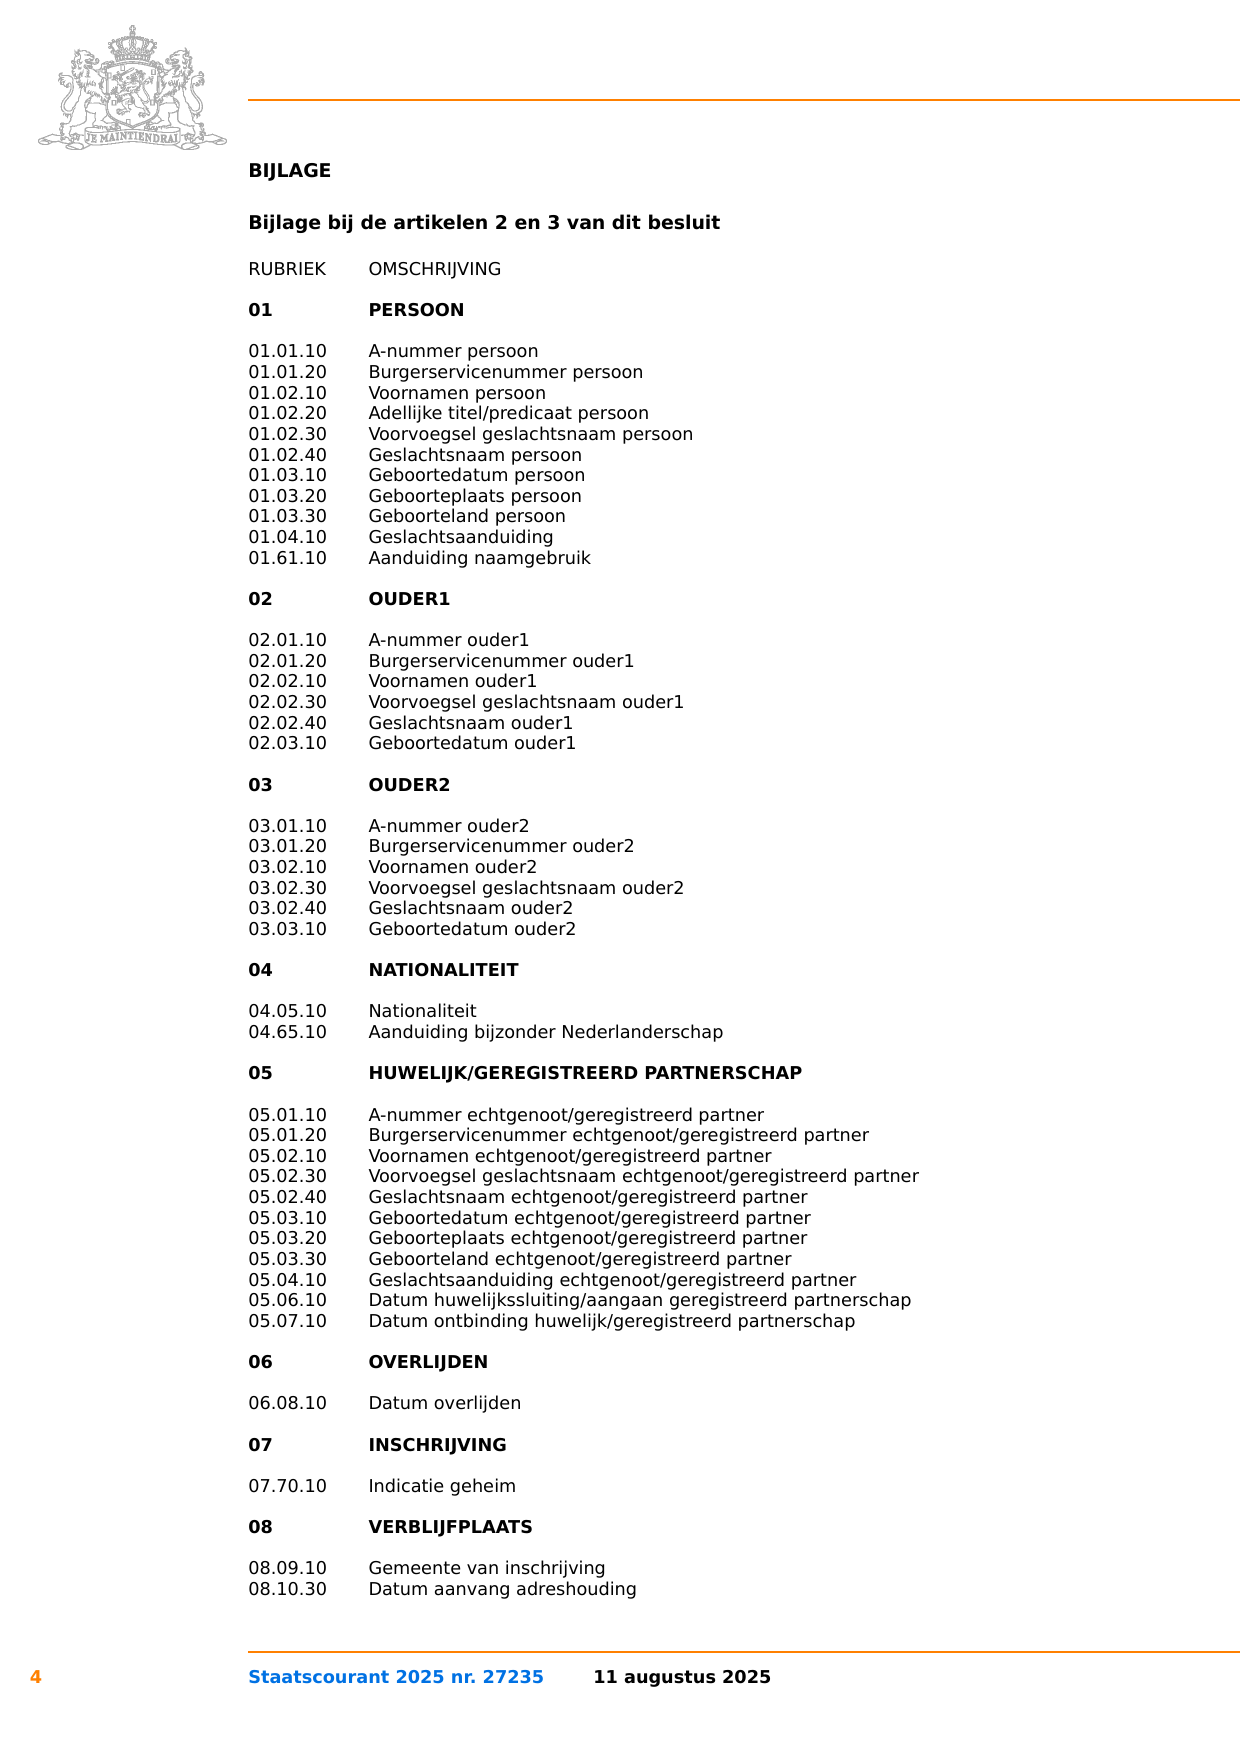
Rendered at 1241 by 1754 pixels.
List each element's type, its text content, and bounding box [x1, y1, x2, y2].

table_cell 05.03.30 [248, 1249, 362, 1269]
table_cell 02.02.30 [248, 692, 362, 713]
table_cell Geslachtsnaam persoon [363, 445, 1163, 465]
table_cell Indicatie geheim [363, 1476, 1163, 1496]
table_cell 05.04.10 [248, 1270, 362, 1290]
table_cell Voornamen ouder2 [363, 857, 1163, 878]
table_cell 06.08.10 [248, 1393, 362, 1414]
table_cell 02.02.10 [248, 671, 362, 692]
table_cell [363, 981, 1163, 1001]
table_cell Voorvoegsel geslachtsnaam echtgenoot/geregistreerd partner [363, 1166, 1163, 1187]
table_cell 01.01.10 [248, 341, 362, 362]
table_cell NATIONALITEIT [363, 960, 1163, 981]
table_cell 05.03.20 [248, 1228, 362, 1249]
table_cell [363, 610, 1163, 630]
table_cell 03.02.30 [248, 878, 362, 898]
table_cell 07 [248, 1435, 362, 1455]
table_cell Geslachtsnaam echtgenoot/geregistreerd partner [363, 1187, 1163, 1208]
table_cell Geslachtsnaam ouder1 [363, 713, 1163, 733]
table_cell Aanduiding bijzonder Nederlanderschap [363, 1022, 1163, 1043]
table_cell Geboortedatum ouder1 [363, 733, 1163, 754]
table_cell INSCHRIJVING [363, 1435, 1163, 1455]
table_cell 03.02.10 [248, 857, 362, 878]
table_cell 08.09.10 [248, 1558, 362, 1579]
table_cell Burgerservicenummer persoon [363, 362, 1163, 383]
table_cell 01.01.20 [248, 362, 362, 383]
table_cell 02 [248, 589, 362, 609]
table_cell VERBLIJFPLAATS [363, 1517, 1163, 1538]
table_cell Voorvoegsel geslachtsnaam persoon [363, 424, 1163, 444]
table_cell 04.05.10 [248, 1001, 362, 1022]
table_cell [363, 1373, 1163, 1393]
table_cell Geboorteplaats persoon [363, 486, 1163, 506]
table_cell 01.61.10 [248, 548, 362, 568]
table_cell Geboorteland persoon [363, 506, 1163, 527]
table_cell [248, 1084, 362, 1104]
table_cell [363, 568, 1163, 589]
table_cell Adellijke titel/predicaat persoon [363, 403, 1163, 424]
table_cell 01.03.20 [248, 486, 362, 506]
table_cell 05.03.10 [248, 1208, 362, 1228]
table_cell Datum huwelijkssluiting/aangaan geregistreerd partnerschap [363, 1290, 1163, 1311]
table_cell 01.02.10 [248, 383, 362, 403]
table_cell [363, 940, 1163, 960]
table_cell [363, 1455, 1163, 1476]
table_cell 01.03.30 [248, 506, 362, 527]
table_cell 08.10.30 [248, 1579, 362, 1599]
table_cell 04.65.10 [248, 1022, 362, 1043]
table_cell Geboortedatum echtgenoot/geregistreerd partner [363, 1208, 1163, 1228]
table_cell [363, 1043, 1163, 1063]
table_cell OUDER2 [363, 775, 1163, 795]
table_cell OUDER1 [363, 589, 1163, 609]
table_cell 06 [248, 1352, 362, 1373]
table_cell 01.04.10 [248, 527, 362, 548]
table_cell Geslachtsaanduiding echtgenoot/geregistreerd partner [363, 1270, 1163, 1290]
table_cell 05.02.40 [248, 1187, 362, 1208]
table_cell PERSOON [363, 300, 1163, 321]
table_cell [363, 795, 1163, 816]
table_cell [248, 1496, 362, 1517]
table_cell Datum aanvang adreshouding [363, 1579, 1163, 1599]
table_cell Voornamen ouder1 [363, 671, 1163, 692]
table_cell Geslachtsaanduiding [363, 527, 1163, 548]
table_cell 05 [248, 1063, 362, 1084]
table_cell [248, 1373, 362, 1393]
table_cell 05.02.10 [248, 1146, 362, 1166]
table_cell A-nummer echtgenoot/geregistreerd partner [363, 1105, 1163, 1125]
table_cell Datum ontbinding huwelijk/geregistreerd partnerschap [363, 1311, 1163, 1331]
table_cell [248, 1455, 362, 1476]
table_cell Gemeente van inschrijving [363, 1558, 1163, 1579]
table_cell Burgerservicenummer ouder2 [363, 836, 1163, 857]
table_cell 03.02.40 [248, 898, 362, 919]
table_cell 03.01.10 [248, 816, 362, 836]
table_cell 05.01.10 [248, 1105, 362, 1125]
table_cell 05.06.10 [248, 1290, 362, 1311]
table_cell [248, 795, 362, 816]
table_cell 02.01.10 [248, 630, 362, 651]
table_cell OVERLIJDEN [363, 1352, 1163, 1373]
table_cell [363, 1414, 1163, 1434]
table_cell 02.01.20 [248, 651, 362, 671]
table_cell [248, 1414, 362, 1434]
picture [38, 25, 227, 150]
table_cell [363, 1084, 1163, 1104]
table_cell 01.02.30 [248, 424, 362, 444]
table_cell [363, 321, 1163, 341]
table_cell [248, 981, 362, 1001]
table_cell [363, 1331, 1163, 1352]
table_cell Burgerservicenummer echtgenoot/geregistreerd partner [363, 1125, 1163, 1146]
subtitle Bijlage bij de artikelen 2 en 3 van dit besluit [248, 212, 1163, 234]
table_cell [248, 610, 362, 630]
table_cell [363, 1496, 1163, 1517]
table_cell [363, 280, 1163, 300]
table_cell Geboorteplaats echtgenoot/geregistreerd partner [363, 1228, 1163, 1249]
table_cell 05.01.20 [248, 1125, 362, 1146]
table_cell Datum overlijden [363, 1393, 1163, 1414]
table_cell [248, 1331, 362, 1352]
table_cell 04 [248, 960, 362, 981]
table_cell 05.07.10 [248, 1311, 362, 1331]
table_cell 01.03.10 [248, 465, 362, 486]
table_cell 02.03.10 [248, 733, 362, 754]
table_cell 02.02.40 [248, 713, 362, 733]
table_cell [248, 568, 362, 589]
table_cell [248, 754, 362, 774]
table_cell [248, 1538, 362, 1558]
table_cell 05.02.30 [248, 1166, 362, 1187]
table_cell [248, 1043, 362, 1063]
table_cell 08 [248, 1517, 362, 1538]
table_cell A-nummer ouder1 [363, 630, 1163, 651]
table_cell Nationaliteit [363, 1001, 1163, 1022]
table_cell 03.03.10 [248, 919, 362, 939]
table_cell 07.70.10 [248, 1476, 362, 1496]
table_header OMSCHRIJVING [363, 259, 1163, 279]
table_cell [248, 280, 362, 300]
table_cell Geslachtsnaam ouder2 [363, 898, 1163, 919]
table_cell A-nummer persoon [363, 341, 1163, 362]
subtitle BIJLAGE [248, 160, 1163, 182]
table_cell [248, 940, 362, 960]
table_cell Voornamen echtgenoot/geregistreerd partner [363, 1146, 1163, 1166]
table_cell Geboorteland echtgenoot/geregistreerd partner [363, 1249, 1163, 1269]
table_cell 03.01.20 [248, 836, 362, 857]
table_cell HUWELIJK/GEREGISTREERD PARTNERSCHAP [363, 1063, 1163, 1084]
table_cell Voorvoegsel geslachtsnaam ouder1 [363, 692, 1163, 713]
table_cell 01 [248, 300, 362, 321]
table_cell 01.02.20 [248, 403, 362, 424]
table_cell [363, 1538, 1163, 1558]
table_cell A-nummer ouder2 [363, 816, 1163, 836]
table_cell 03 [248, 775, 362, 795]
table_cell Burgerservicenummer ouder1 [363, 651, 1163, 671]
table_header RUBRIEK [248, 259, 362, 279]
table_cell Aanduiding naamgebruik [363, 548, 1163, 568]
table_cell Voornamen persoon [363, 383, 1163, 403]
table_cell Geboortedatum persoon [363, 465, 1163, 486]
table_cell [248, 321, 362, 341]
table_cell 01.02.40 [248, 445, 362, 465]
table_cell Voorvoegsel geslachtsnaam ouder2 [363, 878, 1163, 898]
table_cell Geboortedatum ouder2 [363, 919, 1163, 939]
table_cell [363, 754, 1163, 774]
